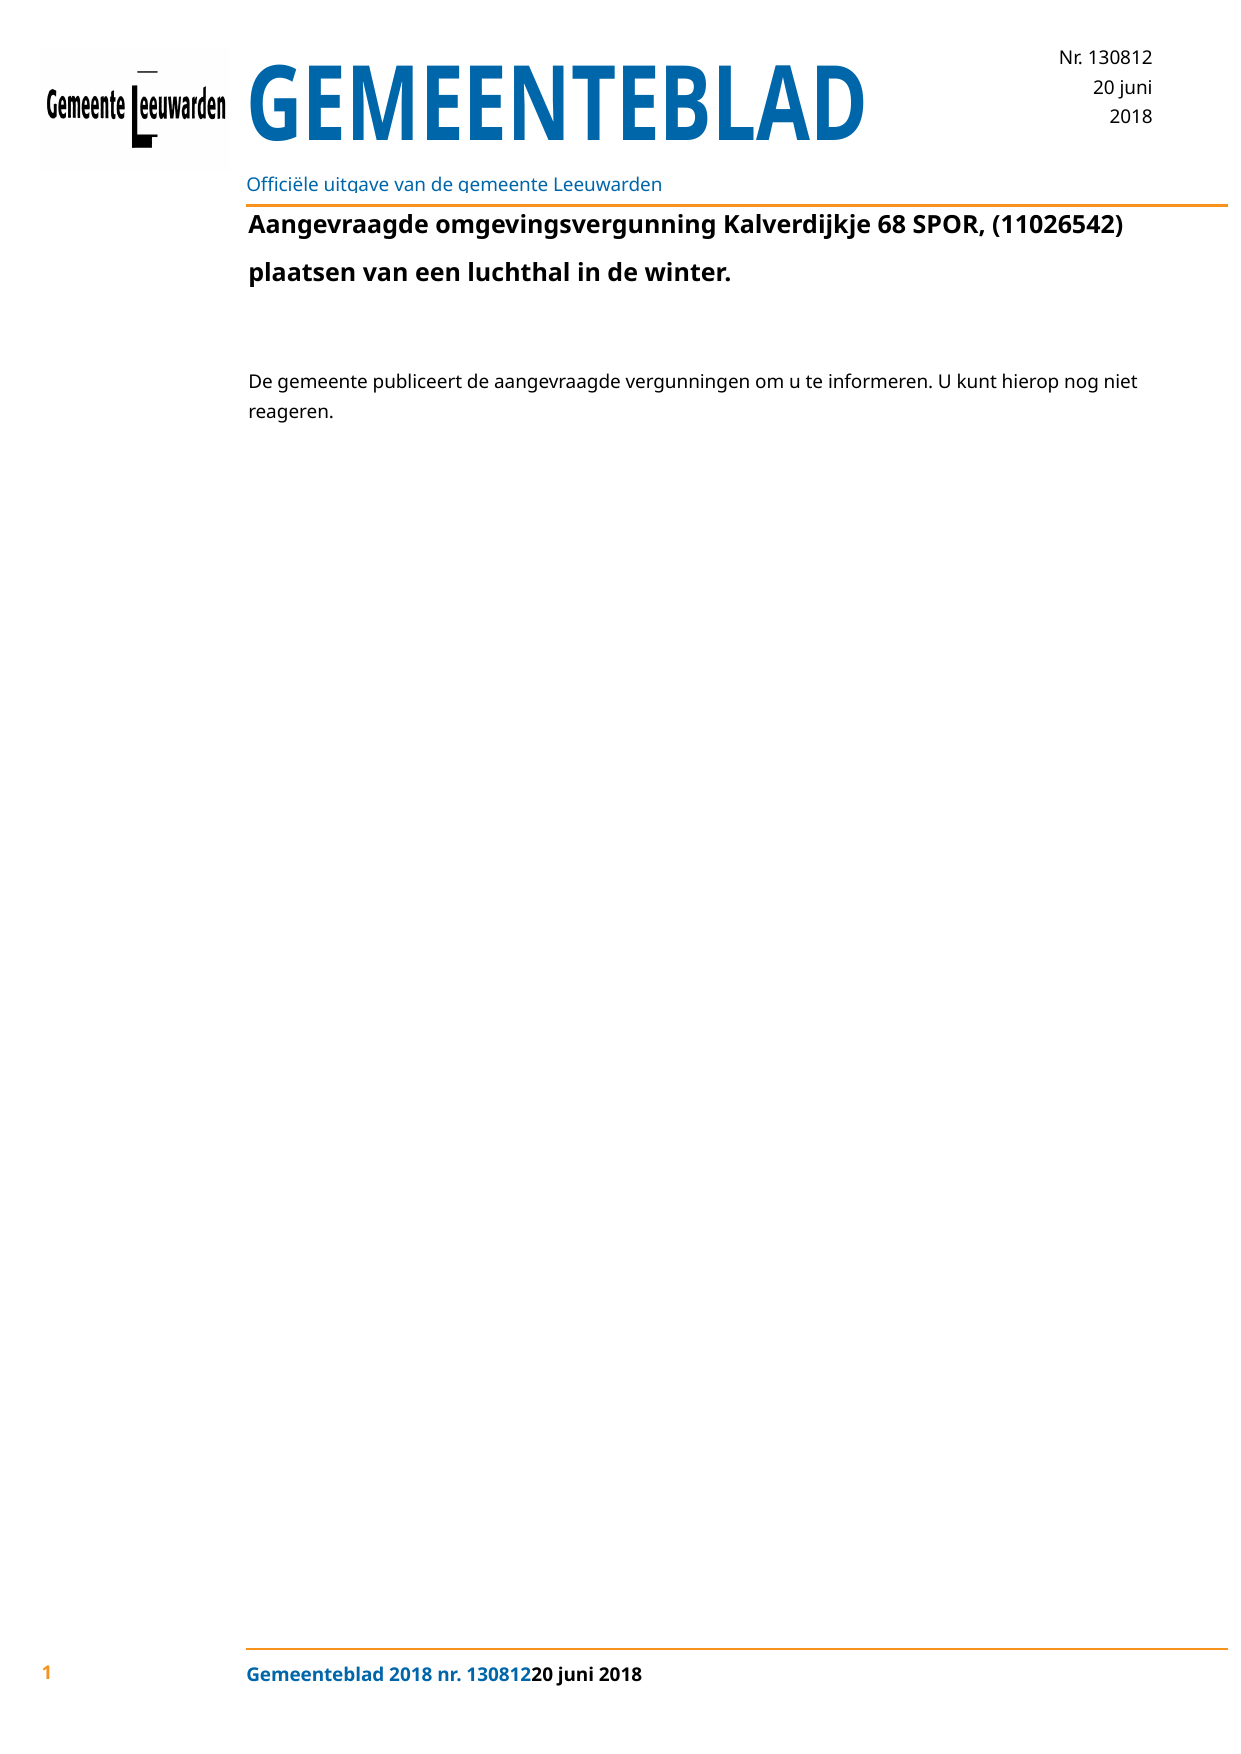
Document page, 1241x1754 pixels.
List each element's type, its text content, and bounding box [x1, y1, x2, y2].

text Aangevraagde omgevingsvergunning Kalverdijkje 68 SPOR, (11026542) plaatsen van een luchthal in de winter. [248, 207, 1152, 288]
picture [41, 47, 231, 172]
text De gemeente publiceert de aangevraagde vergunningen om u te informeren. U kunt hierop nog niet reageren. [248, 368, 1152, 424]
